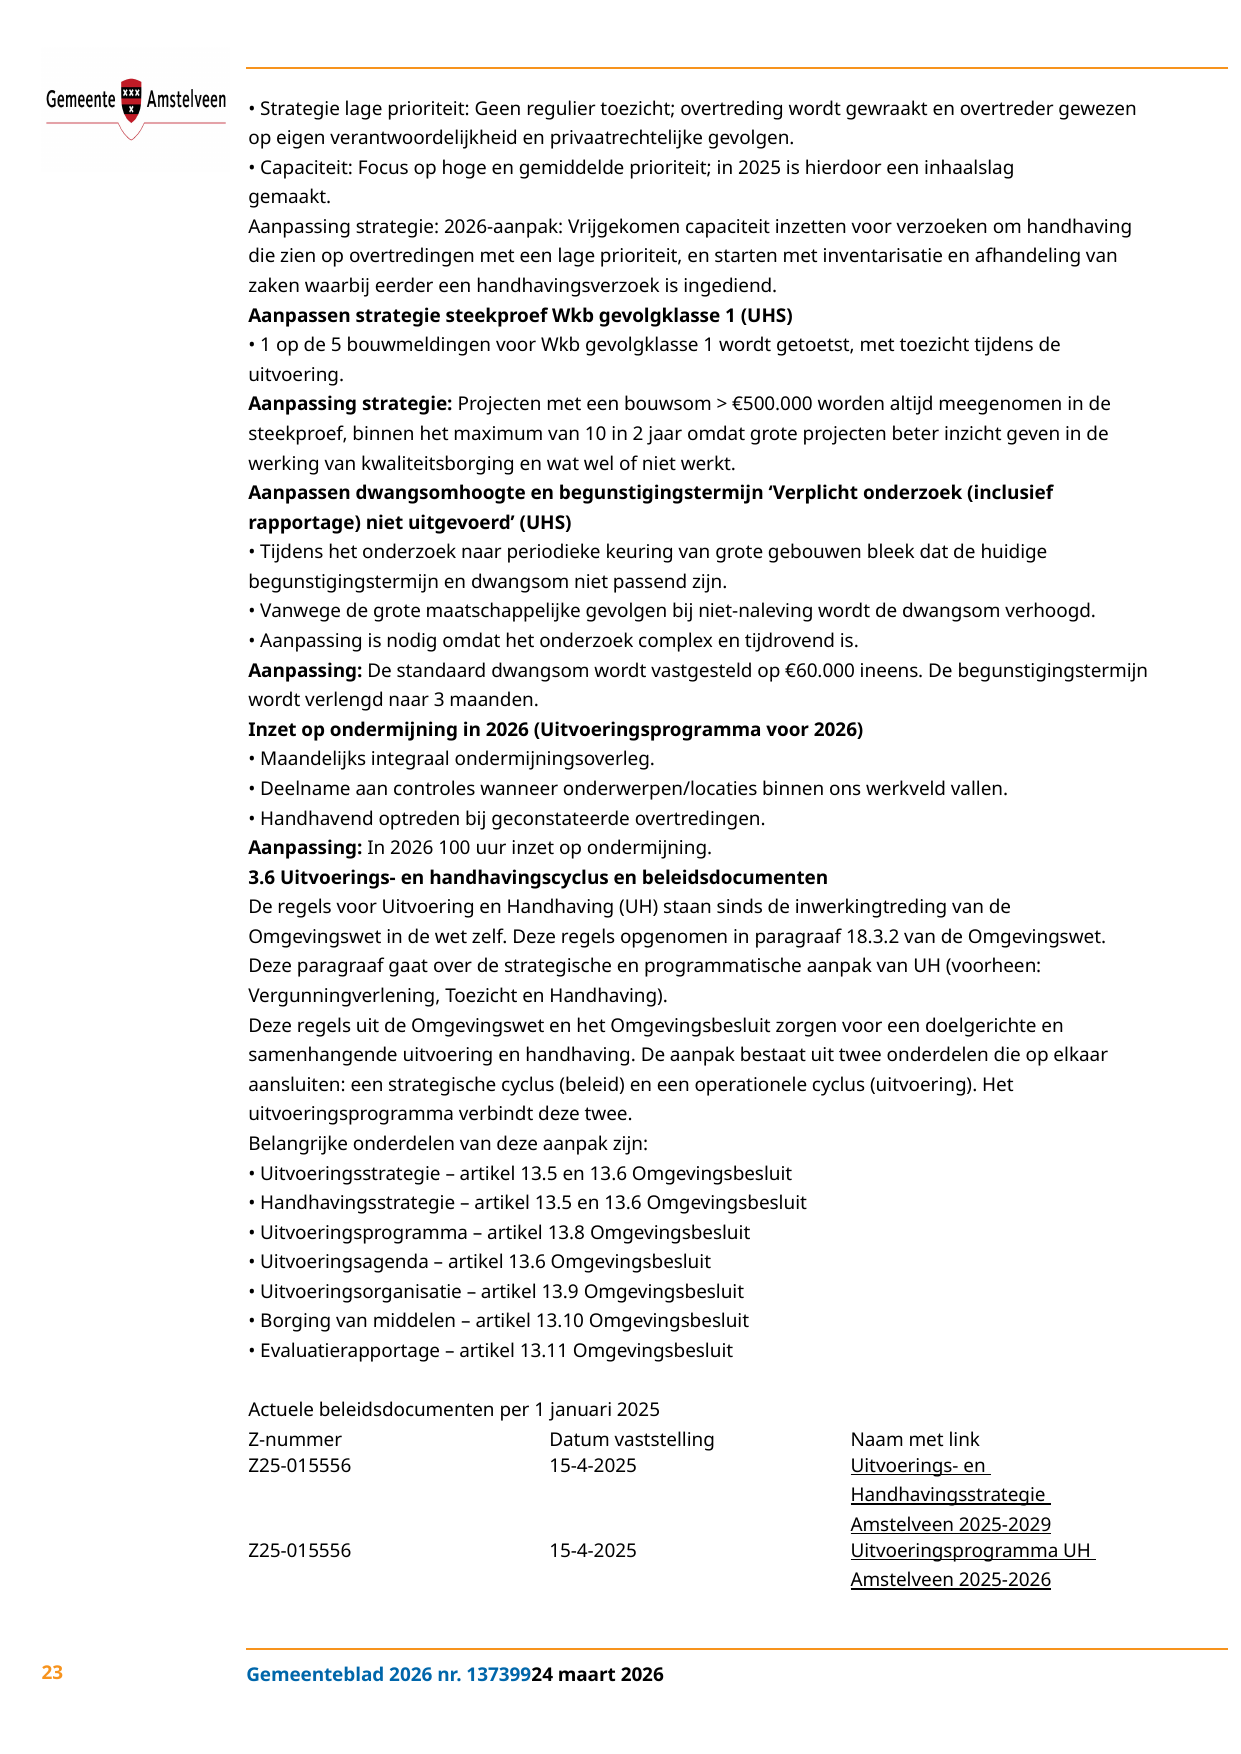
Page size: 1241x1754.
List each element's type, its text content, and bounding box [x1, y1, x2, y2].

text Deze regels uit de Omgevingswet en het Omgevingsbesluit zorgen voor een doelgerichte en samenhangende uitvoering en handhaving. De aanpak bestaat uit twee onderdelen die op elkaar aansluiten: een strategische cyclus (beleid) en een operationele cyclus (uitvoering). Het uitvoeringsprogramma verbindt deze twee. [248, 1012, 1152, 1126]
table_cell Z25-015556 [248, 1452, 549, 1537]
text Belangrijke onderdelen van deze aanpak zijn: [248, 1130, 1152, 1156]
text • Strategie lage prioriteit: Geen regulier toezicht; overtreding wordt gewraakt en overtreder gewezen op eigen verantwoordelijkheid en privaatrechtelijke gevolgen. [248, 95, 1152, 150]
text Deze paragraaf gaat over de strategische en programmatische aanpak van UH (voorheen: Vergunningverlening, Toezicht en Handhaving). [248, 953, 1152, 1008]
text gemaakt. [248, 183, 1152, 209]
text 3.6 Uitvoerings- en handhavingscyclus en beleidsdocumenten [248, 864, 1152, 890]
text Aanpassing: In 2026 100 uur inzet op ondermijning. [248, 834, 1152, 860]
text • Uitvoeringsstrategie – artikel 13.5 en 13.6 Omgevingsbesluit [248, 1160, 1152, 1186]
text • Vanwege de grote maatschappelijke gevolgen bij niet-naleving wordt de dwangsom verhoogd. [248, 598, 1152, 623]
table_cell 15-4-2025 [549, 1537, 850, 1592]
text Actuele beleidsdocumenten per 1 januari 2025 [248, 1396, 1152, 1422]
text Aanpassen dwangsomhoogte en begunstigingstermijn ‘Verplicht onderzoek (inclusief rapportage) niet uitgevoerd’ (UHS) [248, 479, 1152, 535]
picture [41, 47, 231, 172]
text • Uitvoeringsorganisatie – artikel 13.9 Omgevingsbesluit [248, 1278, 1152, 1304]
text • Capaciteit: Focus op hoge en gemiddelde prioriteit; in 2025 is hierdoor een inhaalslag [248, 154, 1152, 180]
text • Uitvoeringsprogramma – artikel 13.8 Omgevingsbesluit [248, 1219, 1152, 1245]
text Aanpassing strategie: Projecten met een bouwsom > €500.000 worden altijd meegenomen in de steekproef, binnen het maximum van 10 in 2 jaar omdat grote projecten beter inzicht geven in de werking van kwaliteitsborging en wat wel of niet werkt. [248, 391, 1152, 476]
text Omgevingswet in de wet zelf. Deze regels opgenomen in paragraaf 18.3.2 van de Omgevingswet. [248, 923, 1152, 949]
table_cell Uitvoeringsprogramma UH Amstelveen 2025-2026 [850, 1537, 1152, 1592]
text • Uitvoeringsagenda – artikel 13.6 Omgevingsbesluit [248, 1248, 1152, 1274]
text Aanpassing strategie: 2026-aanpak: Vrijgekomen capaciteit inzetten voor verzoeken om handhaving die zien op overtredingen met een lage prioriteit, en starten met inventarisatie en afhandeling van zaken waarbij eerder een handhavingsverzoek is ingediend. [248, 213, 1152, 298]
table_header Naam met link [850, 1426, 1152, 1452]
text Inzet op ondermijning in 2026 (Uitvoeringsprogramma voor 2026) [248, 716, 1152, 742]
table_cell Uitvoerings- en Handhavingsstrategie Amstelveen 2025-2029 [850, 1452, 1152, 1537]
text • Handhavend optreden bij geconstateerde overtredingen. [248, 805, 1152, 831]
text • Tijdens het onderzoek naar periodieke keuring van grote gebouwen bleek dat de huidige begunstigingstermijn en dwangsom niet passend zijn. [248, 538, 1152, 594]
text • Maandelijks integraal ondermijningsoverleg. [248, 746, 1152, 771]
text Aanpassen strategie steekproef Wkb gevolgklasse 1 (UHS) [248, 302, 1152, 328]
text • Evaluatierapportage – artikel 13.11 Omgevingsbesluit [248, 1337, 1152, 1363]
text De regels voor Uitvoering en Handhaving (UH) staan sinds de inwerkingtreding van de [248, 893, 1152, 919]
text • Handhavingsstrategie – artikel 13.5 en 13.6 Omgevingsbesluit [248, 1189, 1152, 1215]
table_header Datum vaststelling [549, 1426, 850, 1452]
table_header Z-nummer [248, 1426, 549, 1452]
text • Deelname aan controles wanneer onderwerpen/locaties binnen ons werkveld vallen. [248, 775, 1152, 801]
text • Aanpassing is nodig omdat het onderzoek complex en tijdrovend is. [248, 627, 1152, 653]
table_cell 15-4-2025 [549, 1452, 850, 1537]
text • Borging van middelen – artikel 13.10 Omgevingsbesluit [248, 1308, 1152, 1333]
text Aanpassing: De standaard dwangsom wordt vastgesteld op €60.000 ineens. De begunstigingstermijn wordt verlengd naar 3 maanden. [248, 657, 1152, 712]
text • 1 op de 5 bouwmeldingen voor Wkb gevolgklasse 1 wordt getoetst, met toezicht tijdens de uitvoering. [248, 331, 1152, 387]
table_cell Z25-015556 [248, 1537, 549, 1592]
